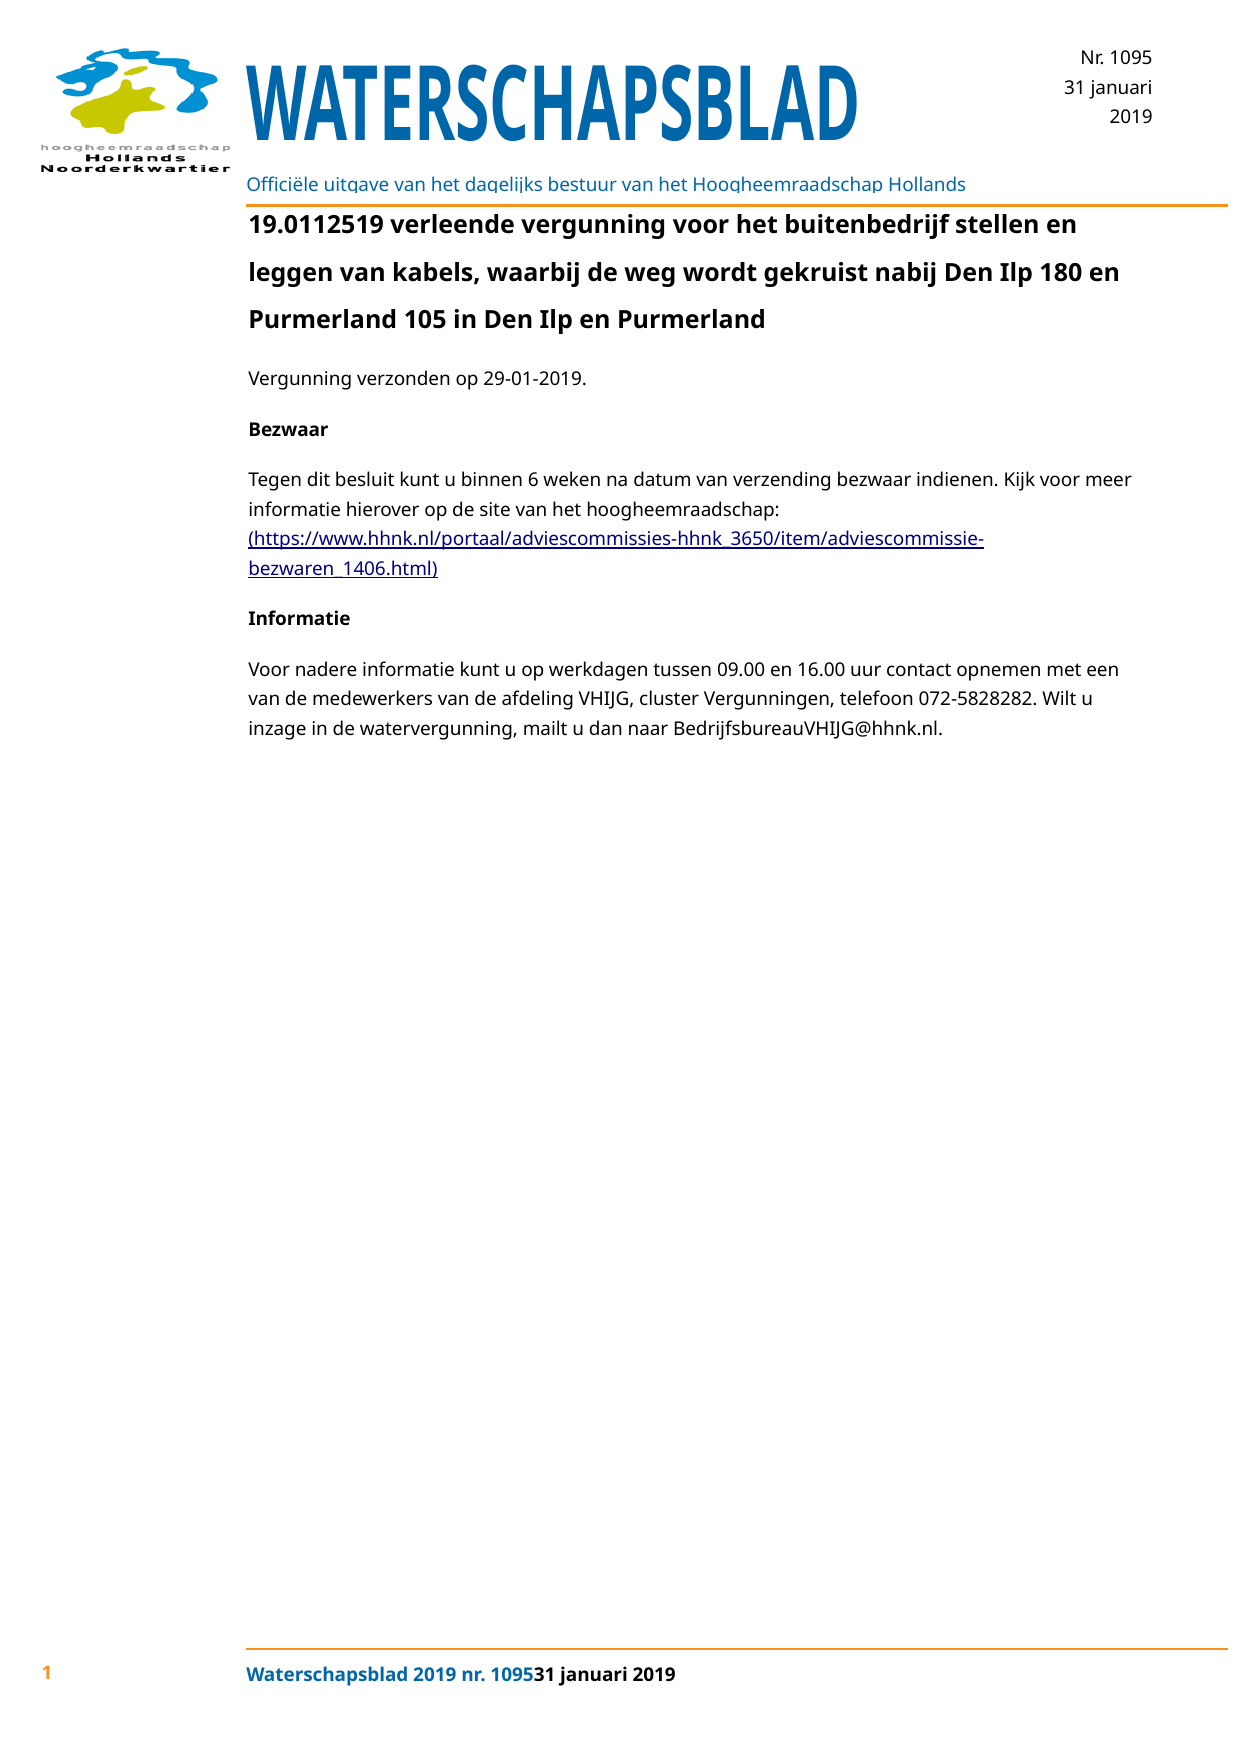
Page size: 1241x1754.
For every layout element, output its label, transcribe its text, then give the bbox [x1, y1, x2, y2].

text Tegen dit besluit kunt u binnen 6 weken na datum van verzending bezwaar indienen. Kijk voor meer informatie hierover op de site van het hoogheemraadschap: (https://www.hhnk.nl/portaal/adviescommissies-hhnk_3650/item/adviescommissie-bezwaren_1406.html) [248, 466, 1152, 581]
picture [41, 47, 231, 172]
text Voor nadere informatie kunt u op werkdagen tussen 09.00 en 16.00 uur contact opnemen met een van de medewerkers van de afdeling VHIJG, cluster Vergunningen, telefoon 072-5828282. Wilt u inzage in de watervergunning, mailt u dan naar BedrijfsbureauVHIJG@hhnk.nl. [248, 656, 1152, 741]
text Vergunning verzonden op 29-01-2019. [248, 366, 1152, 391]
text 19.0112519 verleende vergunning voor het buitenbedrijf stellen en leggen van kabels, waarbij de weg wordt gekruist nabij Den Ilp 180 en Purmerland 105 in Den Ilp en Purmerland [248, 207, 1152, 336]
text Bezwaar [248, 416, 1152, 442]
text Informatie [248, 606, 1152, 631]
